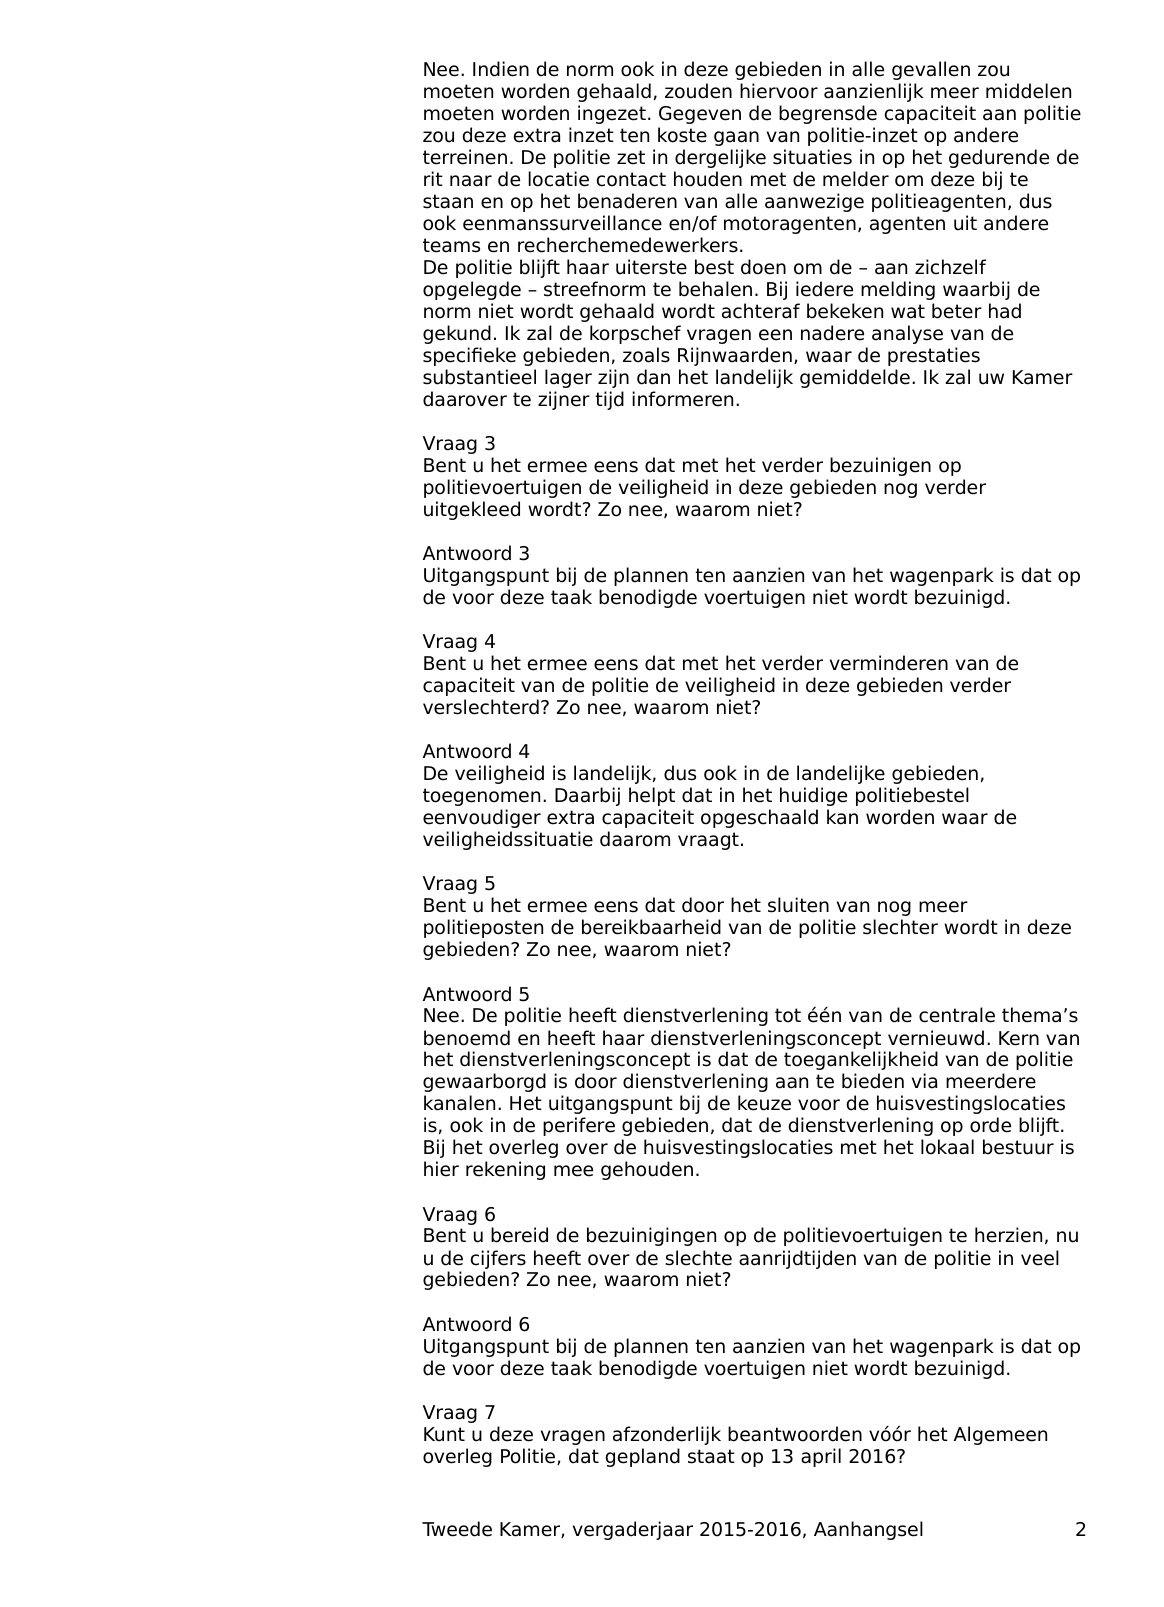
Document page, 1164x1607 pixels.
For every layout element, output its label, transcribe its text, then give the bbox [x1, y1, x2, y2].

text De politie blijft haar uiterste best doen om de – aan zichzelf opgelegde – streefnorm te behalen. Bij iedere melding waarbij de norm niet wordt gehaald wordt achteraf bekeken wat beter had gekund. Ik zal de korpschef vragen een nadere analyse van de specifieke gebieden, zoals Rijnwaarden, waar de prestaties substantieel lager zijn dan het landelijk gemiddelde. Ik zal uw Kamer daarover te zijner tijd informeren. [422, 257, 1087, 411]
text Antwoord 4 [422, 741, 1087, 763]
text Vraag 3 [422, 433, 1087, 455]
text Vraag 5 [422, 873, 1087, 895]
text Kunt u deze vragen afzonderlijk beantwoorden vóór het Algemeen overleg Politie, dat gepland staat op 13 april 2016? [422, 1424, 1087, 1468]
text Uitgangspunt bij de plannen ten aanzien van het wagenpark is dat op de voor deze taak benodigde voertuigen niet wordt bezuinigd. [422, 565, 1087, 609]
text Antwoord 6 [422, 1313, 1087, 1336]
text Bent u het ermee eens dat door het sluiten van nog meer politieposten de bereikbaarheid van de politie slechter wordt in deze gebieden? Zo nee, waarom niet? [422, 895, 1087, 961]
text Vraag 4 [422, 631, 1087, 653]
text Nee. Indien de norm ook in deze gebieden in alle gevallen zou moeten worden gehaald, zouden hiervoor aanzienlijk meer middelen moeten worden ingezet. Gegeven de begrensde capaciteit aan politie zou deze extra inzet ten koste gaan van politie-inzet op andere terreinen. De politie zet in dergelijke situaties in op het gedurende de rit naar de locatie contact houden met de melder om deze bij te staan en op het benaderen van alle aanwezige politieagenten, dus ook eenmanssurveillance en/of motoragenten, agenten uit andere teams en recherchemedewerkers. [422, 59, 1087, 257]
text Bent u bereid de bezuinigingen op de politievoertuigen te herzien, nu u de cijfers heeft over de slechte aanrijdtijden van de politie in veel gebieden? Zo nee, waarom niet? [422, 1225, 1087, 1291]
text Vraag 6 [422, 1203, 1087, 1225]
text Nee. De politie heeft dienstverlening tot één van de centrale thema’s benoemd en heeft haar dienstverleningsconcept vernieuwd. Kern van het dienstverleningsconcept is dat de toegankelijkheid van de politie gewaarborgd is door dienstverlening aan te bieden via meerdere kanalen. Het uitgangspunt bij de keuze voor de huisvestingslocaties is, ook in de perifere gebieden, dat de dienstverlening op orde blijft. Bij het overleg over de huisvestingslocaties met het lokaal bestuur is hier rekening mee gehouden. [422, 1005, 1087, 1181]
text Antwoord 3 [422, 543, 1087, 565]
text Bent u het ermee eens dat met het verder bezuinigen op politievoertuigen de veiligheid in deze gebieden nog verder uitgekleed wordt? Zo nee, waarom niet? [422, 455, 1087, 521]
text Uitgangspunt bij de plannen ten aanzien van het wagenpark is dat op de voor deze taak benodigde voertuigen niet wordt bezuinigd. [422, 1336, 1087, 1379]
text Bent u het ermee eens dat met het verder verminderen van de capaciteit van de politie de veiligheid in deze gebieden verder verslechterd? Zo nee, waarom niet? [422, 653, 1087, 719]
text Antwoord 5 [422, 983, 1087, 1005]
text De veiligheid is landelijk, dus ook in de landelijke gebieden, toegenomen. Daarbij helpt dat in het huidige politiebestel eenvoudiger extra capaciteit opgeschaald kan worden waar de veiligheidssituatie daarom vraagt. [422, 763, 1087, 851]
text Vraag 7 [422, 1402, 1087, 1424]
